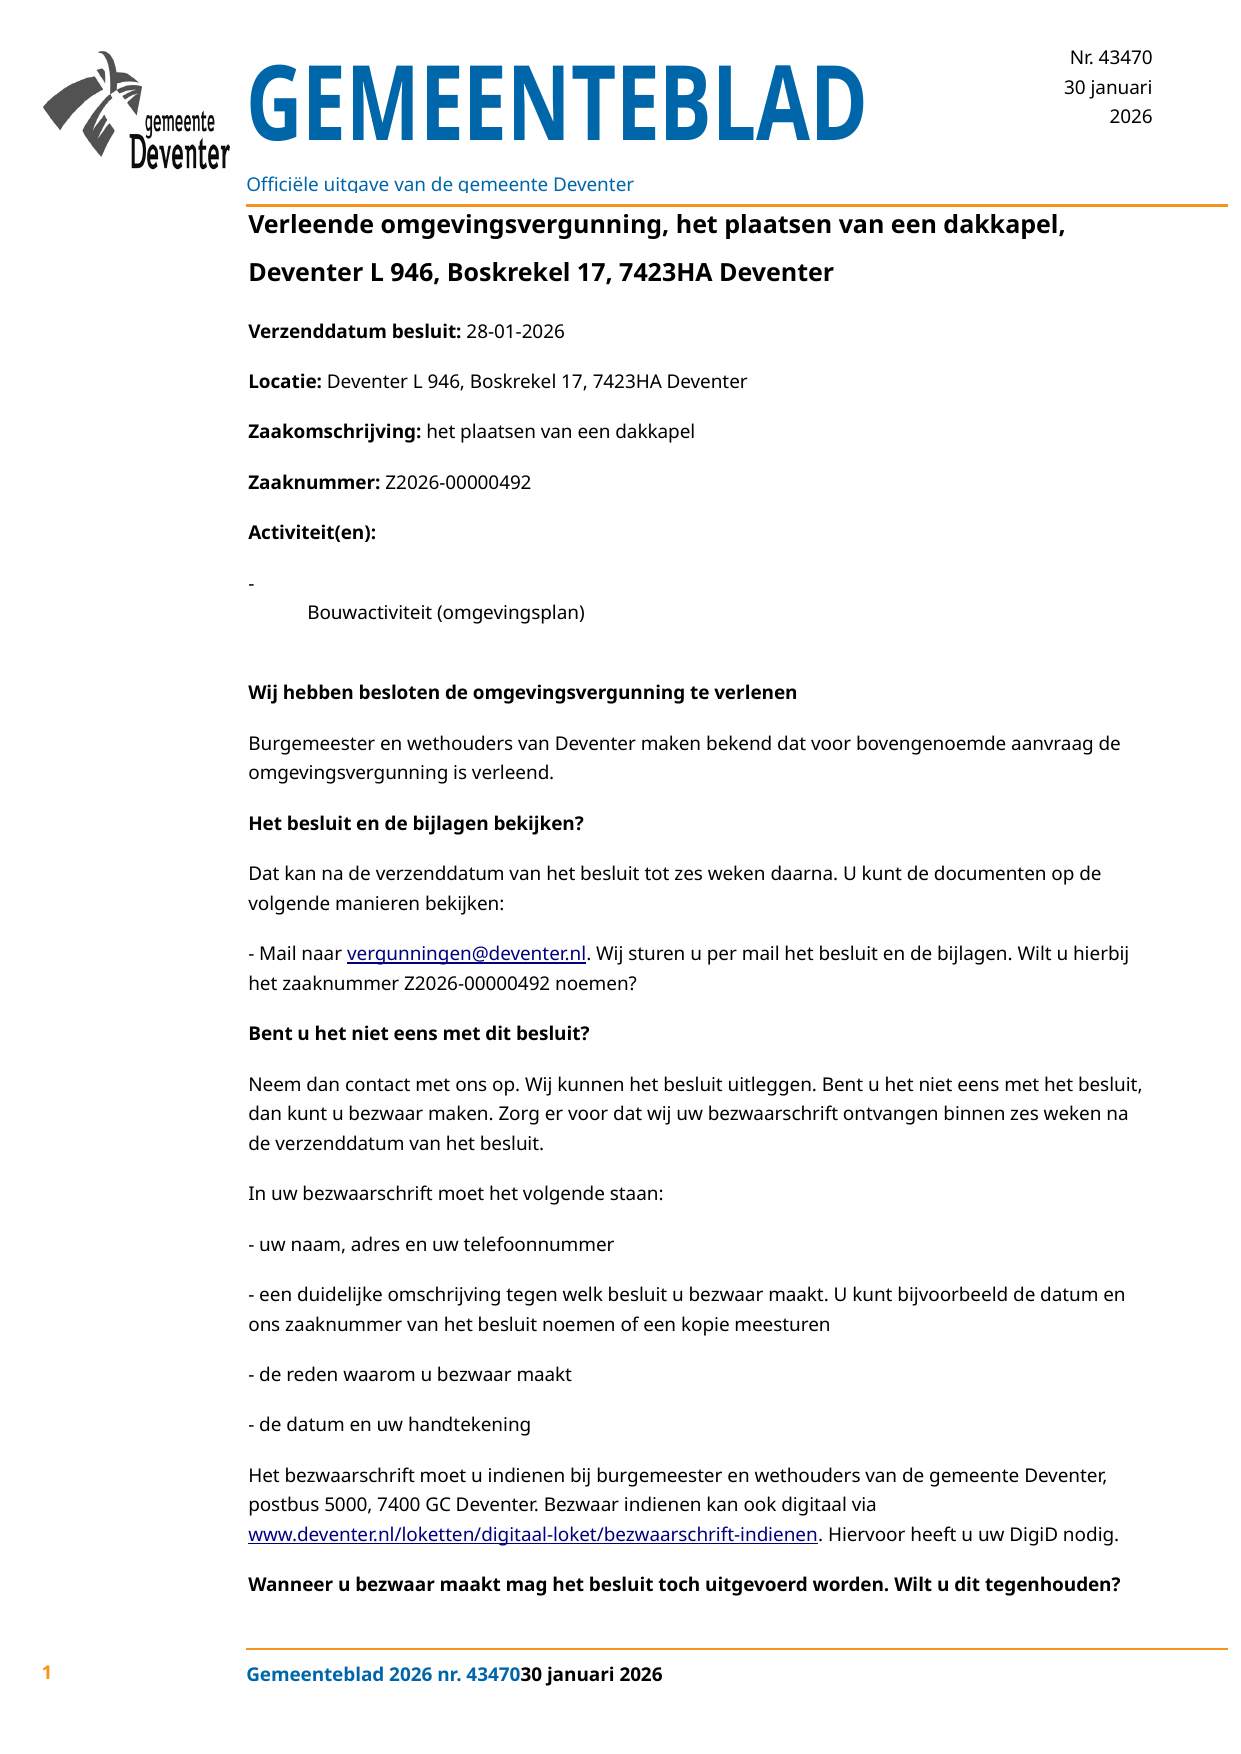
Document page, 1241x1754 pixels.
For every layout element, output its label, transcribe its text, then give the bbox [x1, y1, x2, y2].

text Neem dan contact met ons op. Wij kunnen het besluit uitleggen. Bent u het niet eens met het besluit, dan kunt u bezwaar maken. Zorg er voor dat wij uw bezwaarschrift ontvangen binnen zes weken na de verzenddatum van het besluit. [248, 1071, 1152, 1156]
text Wanneer u bezwaar maakt mag het besluit toch uitgevoerd worden. Wilt u dit tegenhouden? [248, 1572, 1152, 1597]
list Bouwactiviteit (omgevingsplan) [248, 599, 1152, 625]
text Wij hebben besloten de omgevingsvergunning te verlenen [248, 679, 1152, 705]
text Zaaknummer: Z2026-00000492 [248, 469, 1152, 495]
text Het besluit en de bijlagen bekijken? [248, 810, 1152, 836]
text - de reden waarom u bezwaar maakt [248, 1361, 1152, 1387]
text Zaakomschrijving: het plaatsen van een dakkapel [248, 419, 1152, 444]
text Verleende omgevingsvergunning, het plaatsen van een dakkapel, Deventer L 946, Boskrekel 17, 7423HA Deventer [248, 207, 1152, 288]
text - uw naam, adres en uw telefoonnummer [248, 1231, 1152, 1257]
text - een duidelijke omschrijving tegen welk besluit u bezwaar maakt. U kunt bijvoorbeeld de datum en ons zaaknummer van het besluit noemen of een kopie meesturen [248, 1281, 1152, 1337]
text Bent u het niet eens met dit besluit? [248, 1020, 1152, 1046]
text - de datum en uw handtekening [248, 1412, 1152, 1437]
text Het bezwaarschrift moet u indienen bij burgemeester en wethouders van de gemeente Deventer, postbus 5000, 7400 GC Deventer. Bezwaar indienen kan ook digitaal via www.deventer.nl/loketten/digitaal-loket/bezwaarschrift-indienen. Hiervoor heeft u uw DigiD nodig. [248, 1462, 1152, 1547]
text Dat kan na de verzenddatum van het besluit tot zes weken daarna. U kunt de documenten op de volgende manieren bekijken: [248, 860, 1152, 916]
text Locatie: Deventer L 946, Boskrekel 17, 7423HA Deventer [248, 368, 1152, 394]
picture [41, 47, 231, 172]
text Burgemeester en wethouders van Deventer maken bekend dat voor bovengenoemde aanvraag de omgevingsvergunning is verleend. [248, 730, 1152, 785]
text Activiteit(en): [248, 519, 1152, 545]
text Verzenddatum besluit: 28-01-2026 [248, 318, 1152, 344]
text - Mail naar vergunningen@deventer.nl. Wij sturen u per mail het besluit en de bijlagen. Wilt u hierbij het zaaknummer Z2026-00000492 noemen? [248, 940, 1152, 996]
text In uw bezwaarschrift moet het volgende staan: [248, 1180, 1152, 1206]
